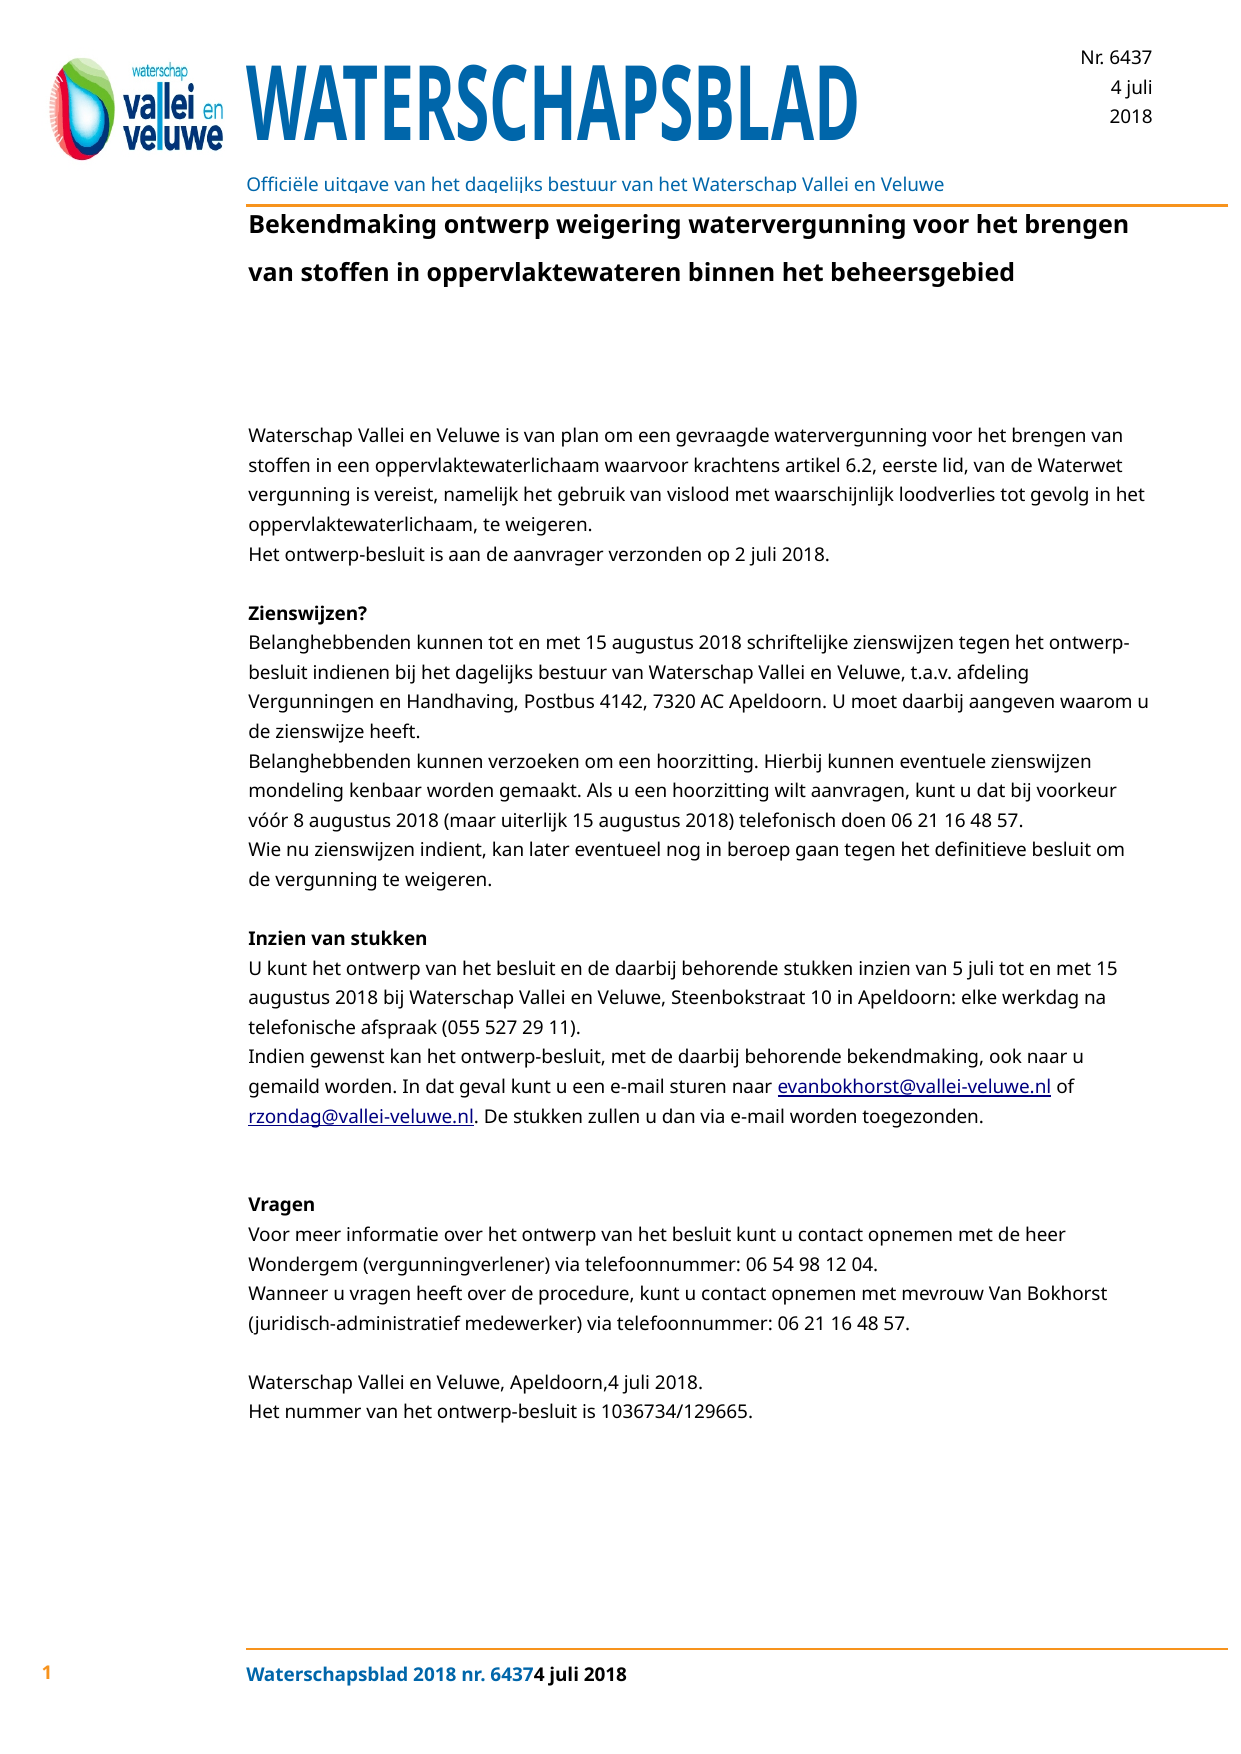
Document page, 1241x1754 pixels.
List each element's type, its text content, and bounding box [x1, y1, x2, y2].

text Het ontwerp-besluit is aan de aanvrager verzonden op 2 juli 2018. [248, 541, 1152, 567]
text Inzien van stukken [248, 925, 1152, 951]
text U kunt het ontwerp van het besluit en de daarbij behorende stukken inzien van 5 juli tot en met 15 augustus 2018 bij Waterschap Vallei en Veluwe, Steenbokstraat 10 in Apeldoorn: elke werkdag na telefonische afspraak (055 527 29 11). [248, 955, 1152, 1040]
text Vragen [248, 1192, 1152, 1217]
text Het nummer van het ontwerp-besluit is 1036734/129665. [248, 1399, 1152, 1424]
text Belanghebbenden kunnen verzoeken om een hoorzitting. Hierbij kunnen eventuele zienswijzen mondeling kenbaar worden gemaakt. Als u een hoorzitting wilt aanvragen, kunt u dat bij voorkeur vóór 8 augustus 2018 (maar uiterlijk 15 augustus 2018) telefonisch doen 06 21 16 48 57. [248, 748, 1152, 833]
text Belanghebbenden kunnen tot en met 15 augustus 2018 schriftelijke zienswijzen tegen het ontwerp-besluit indienen bij het dagelijks bestuur van Waterschap Vallei en Veluwe, t.a.v. afdeling Vergunningen en Handhaving, Postbus 4142, 7320 AC Apeldoorn. U moet daarbij aangeven waarom u de zienswijze heeft. [248, 629, 1152, 744]
text Wanneer u vragen heeft over de procedure, kunt u contact opnemen met mevrouw Van Bokhorst (juridisch-administratief medewerker) via telefoonnummer: 06 21 16 48 57. [248, 1280, 1152, 1336]
text Waterschap Vallei en Veluwe is van plan om een gevraagde watervergunning voor het brengen van stoffen in een oppervlaktewaterlichaam waarvoor krachtens artikel 6.2, eerste lid, van de Waterwet vergunning is vereist, namelijk het gebruik van vislood met waarschijnlijk loodverlies tot gevolg in het oppervlaktewaterlichaam, te weigeren. [248, 422, 1152, 537]
text Indien gewenst kan het ontwerp-besluit, met de daarbij behorende bekendmaking, ook naar u gemaild worden. In dat geval kunt u een e-mail sturen naar evanbokhorst@vallei-veluwe.nl of rzondag@vallei-veluwe.nl. De stukken zullen u dan via e-mail worden toegezonden. [248, 1044, 1152, 1129]
text Wie nu zienswijzen indient, kan later eventueel nog in beroep gaan tegen het definitieve besluit om de vergunning te weigeren. [248, 837, 1152, 892]
text Waterschap Vallei en Veluwe, Apeldoorn,4 juli 2018. [248, 1369, 1152, 1395]
text Voor meer informatie over het ontwerp van het besluit kunt u contact opnemen met de heer Wondergem (vergunningverlener) via telefoonnummer: 06 54 98 12 04. [248, 1221, 1152, 1277]
text Bekendmaking ontwerp weigering watervergunning voor het brengen van stoffen in oppervlaktewateren binnen het beheersgebied [248, 207, 1152, 288]
text Zienswijzen? [248, 600, 1152, 626]
picture [41, 47, 231, 172]
